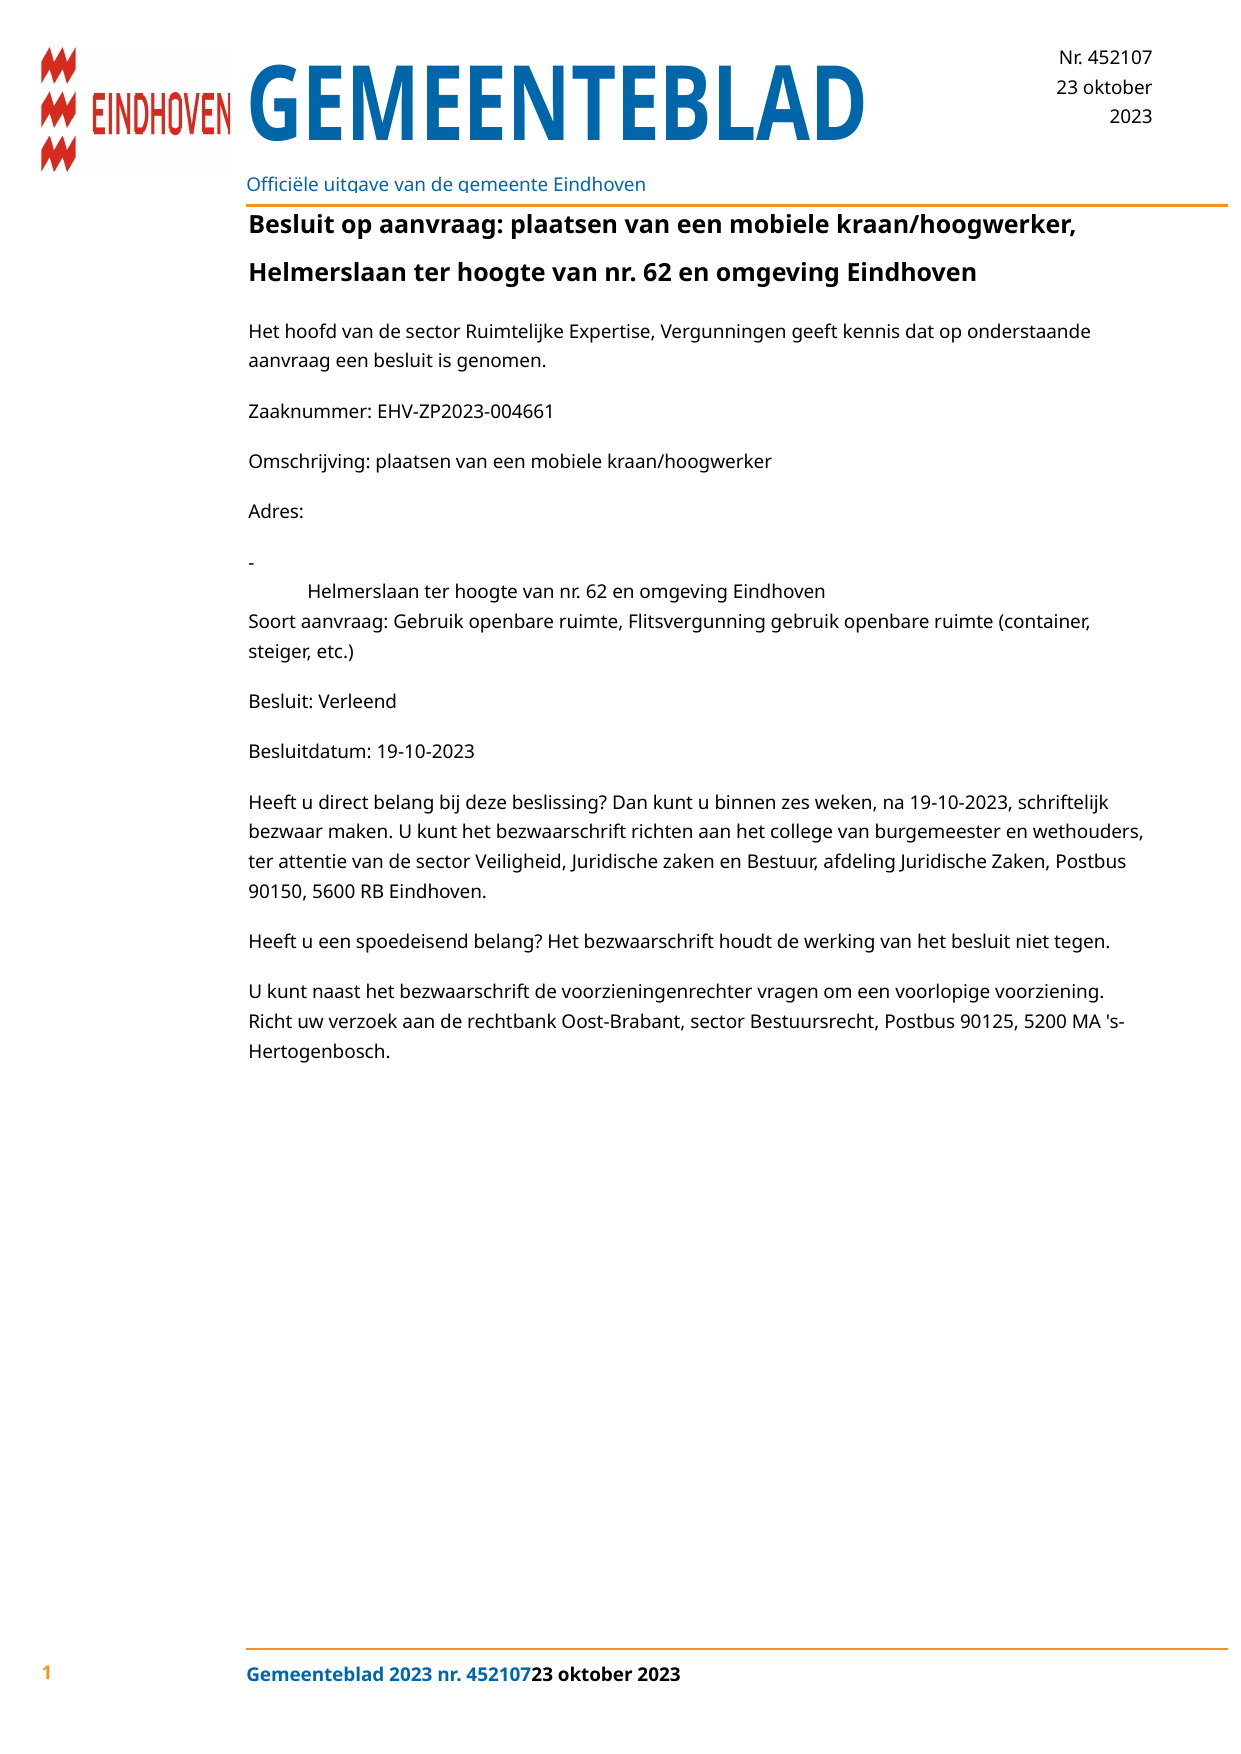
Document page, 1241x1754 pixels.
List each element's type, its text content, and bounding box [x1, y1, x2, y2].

text Besluitdatum: 19-10-2023 [248, 739, 1152, 764]
list Helmerslaan ter hoogte van nr. 62 en omgeving Eindhoven [248, 579, 1152, 604]
text U kunt naast het bezwaarschrift de voorzieningenrechter vragen om een voorlopige voorziening. Richt uw verzoek aan de rechtbank Oost-Brabant, sector Bestuursrecht, Postbus 90125, 5200 MA 's-Hertogenbosch. [248, 979, 1152, 1064]
text Adres: [248, 499, 1152, 524]
text Soort aanvraag: Gebruik openbare ruimte, Flitsvergunning gebruik openbare ruimte (container, steiger, etc.) [248, 608, 1152, 664]
text Zaaknummer: EHV-ZP2023-004661 [248, 398, 1152, 424]
text Omschrijving: plaatsen van een mobiele kraan/hoogwerker [248, 448, 1152, 474]
text Besluit op aanvraag: plaatsen van een mobiele kraan/hoogwerker, Helmerslaan ter hoogte van nr. 62 en omgeving Eindhoven [248, 207, 1152, 288]
picture [41, 47, 231, 172]
text Het hoofd van de sector Ruimtelijke Expertise, Vergunningen geeft kennis dat op onderstaande aanvraag een besluit is genomen. [248, 318, 1152, 373]
text Heeft u een spoedeisend belang? Het bezwaarschrift houdt de werking van het besluit niet tegen. [248, 928, 1152, 954]
text Heeft u direct belang bij deze beslissing? Dan kunt u binnen zes weken, na 19-10-2023, schriftelijk bezwaar maken. U kunt het bezwaarschrift richten aan het college van burgemeester en wethouders, ter attentie van de sector Veiligheid, Juridische zaken en Bestuur, afdeling Juridische Zaken, Postbus 90150, 5600 RB Eindhoven. [248, 789, 1152, 904]
text Besluit: Verleend [248, 688, 1152, 714]
